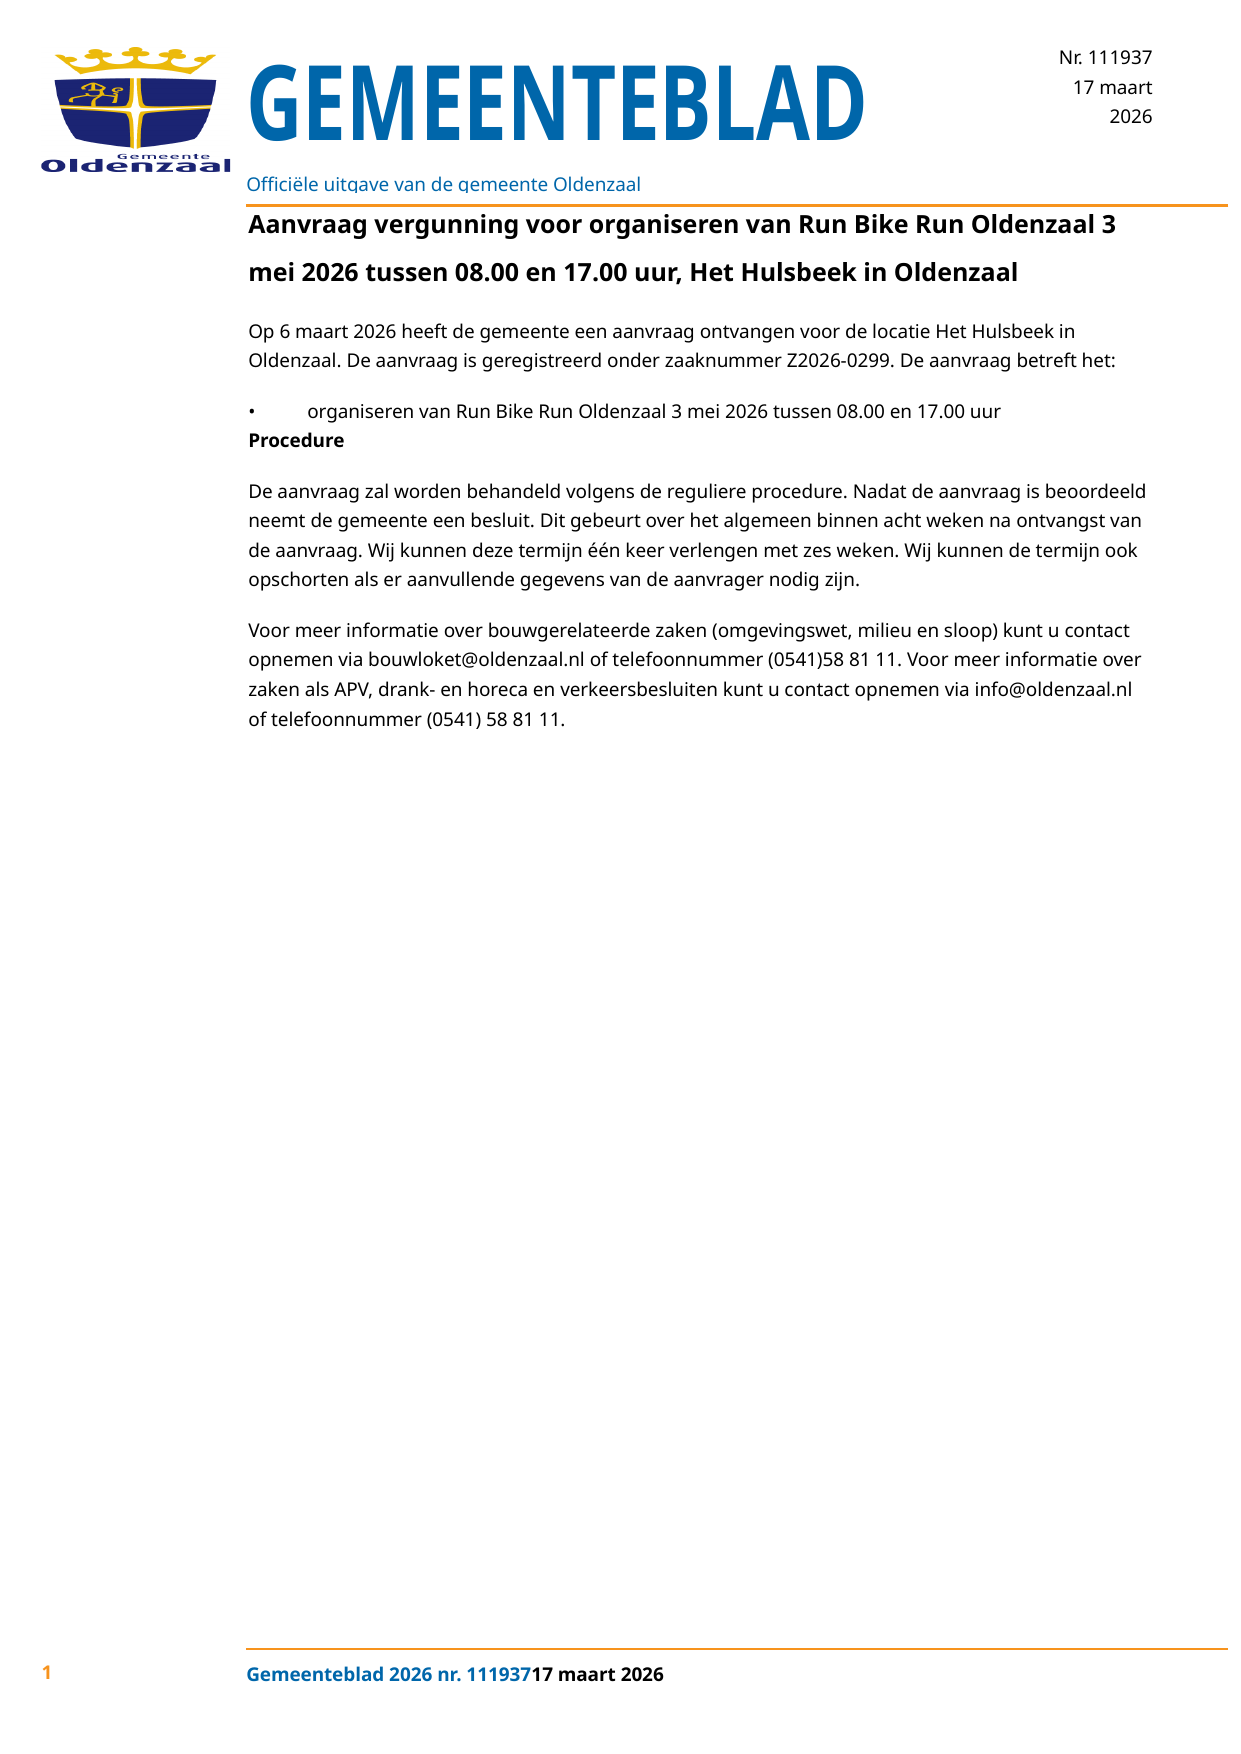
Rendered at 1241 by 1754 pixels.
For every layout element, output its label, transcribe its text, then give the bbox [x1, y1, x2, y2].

text Aanvraag vergunning voor organiseren van Run Bike Run Oldenzaal 3 mei 2026 tussen 08.00 en 17.00 uur, Het Hulsbeek in Oldenzaal [248, 207, 1152, 288]
text Op 6 maart 2026 heeft de gemeente een aanvraag ontvangen voor de locatie Het Hulsbeek in Oldenzaal. De aanvraag is geregistreerd onder zaaknummer Z2026-0299. De aanvraag betreft het: [248, 318, 1152, 373]
text Voor meer informatie over bouwgerelateerde zaken (omgevingswet, milieu en sloop) kunt u contact opnemen via bouwloket@oldenzaal.nl of telefoonnummer (0541)58 81 11. Voor meer informatie over zaken als APV, drank- en horeca en verkeersbesluiten kunt u contact opnemen via info@oldenzaal.nl of telefoonnummer (0541) 58 81 11. [248, 617, 1152, 732]
text Procedure [248, 427, 1152, 453]
list organiseren van Run Bike Run Oldenzaal 3 mei 2026 tussen 08.00 en 17.00 uur [248, 398, 1152, 424]
picture [41, 47, 231, 172]
text De aanvraag zal worden behandeld volgens de reguliere procedure. Nadat de aanvraag is beoordeeld neemt de gemeente een besluit. Dit gebeurt over het algemeen binnen acht weken na ontvangst van de aanvraag. Wij kunnen deze termijn één keer verlengen met zes weken. Wij kunnen de termijn ook opschorten als er aanvullende gegevens van de aanvrager nodig zijn. [248, 478, 1152, 592]
